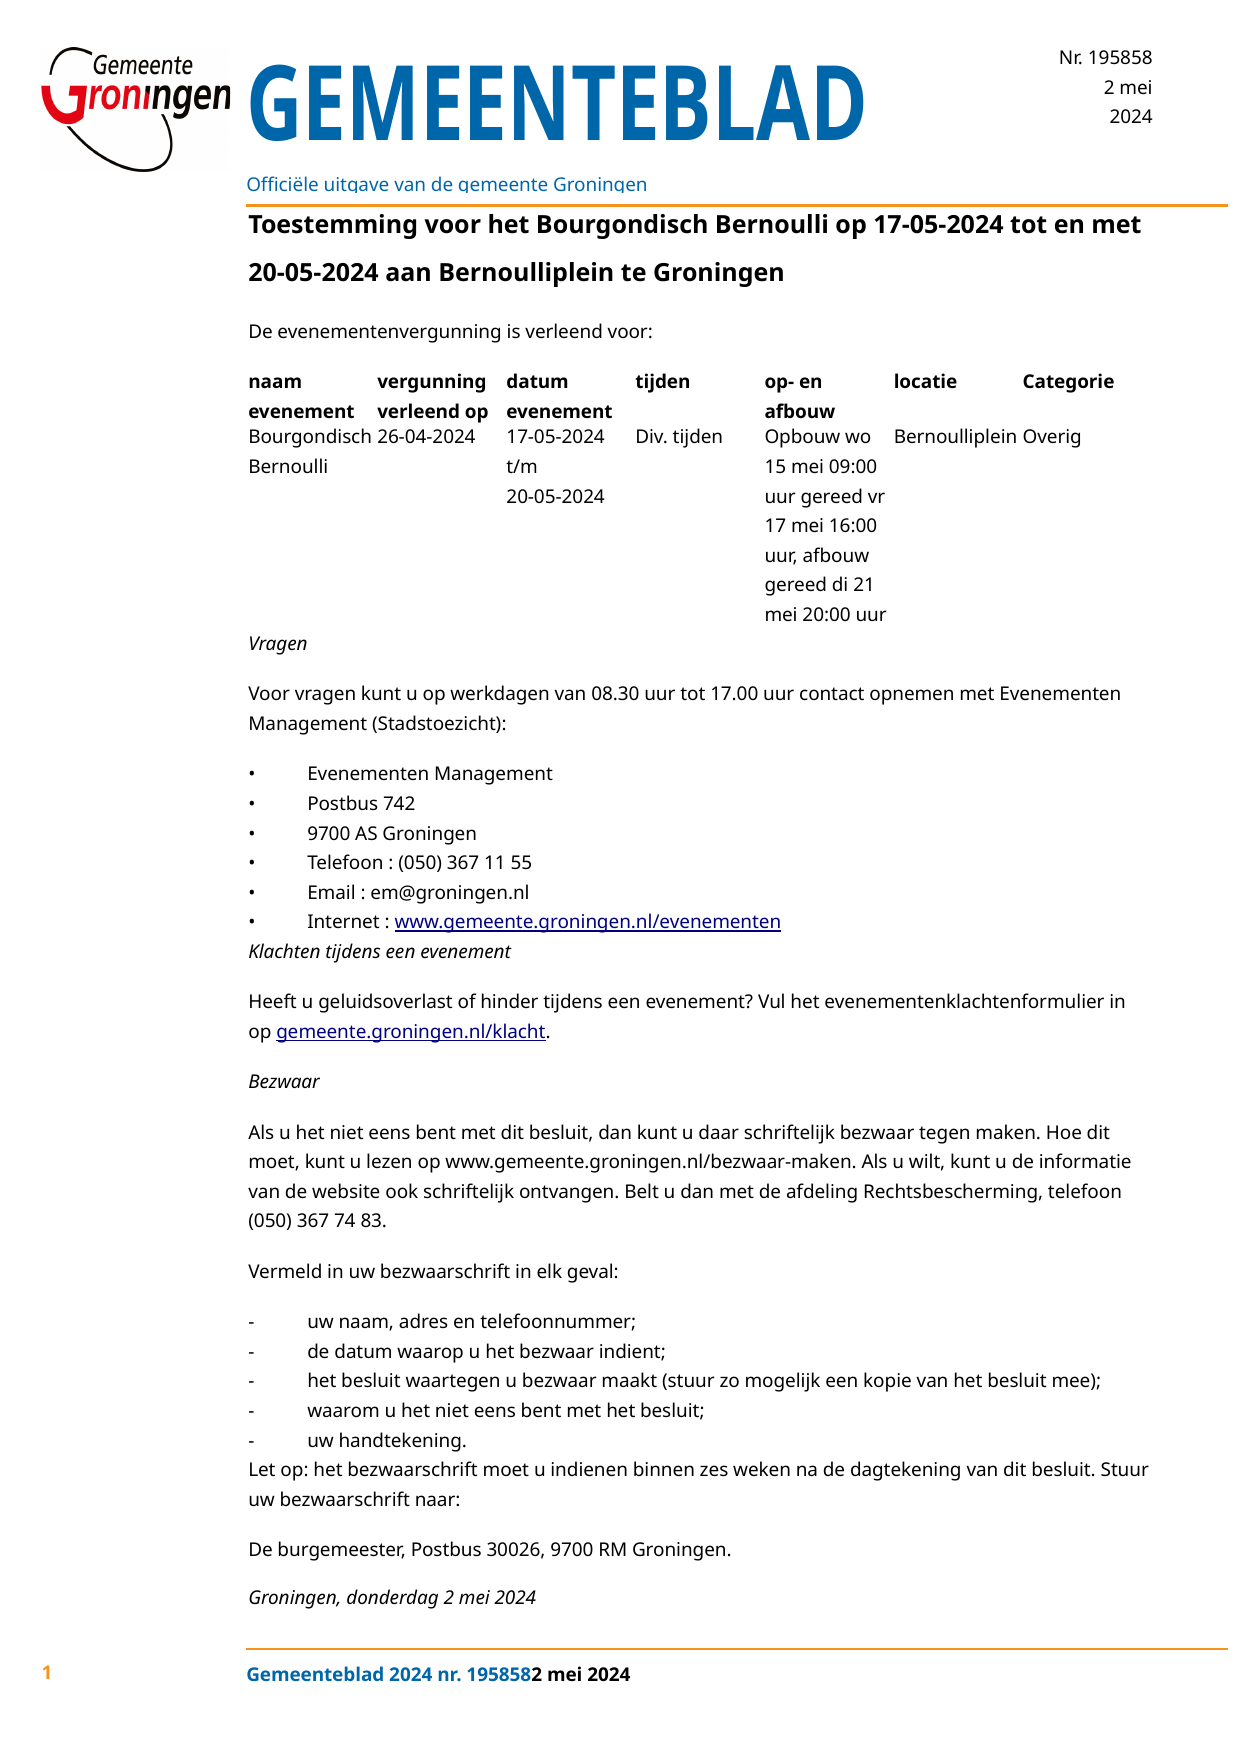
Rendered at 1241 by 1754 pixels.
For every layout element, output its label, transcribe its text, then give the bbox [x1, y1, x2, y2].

text Toestemming voor het Bourgondisch Bernoulli op 17-05-2024 tot en met 20-05-2024 aan Bernoulliplein te Groningen [248, 207, 1152, 288]
table_header Categorie [1023, 369, 1152, 424]
text Let op: het bezwaarschrift moet u indienen binnen zes weken na de dagtekening van dit besluit. Stuur uw bezwaarschrift naar: [248, 1456, 1152, 1512]
table_header vergunning verleend op [377, 369, 506, 424]
table_cell Opbouw wo 15 mei 09:00 uur gereed vr 17 mei 16:00 uur, afbouw gereed di 21 mei 20:00 uur [764, 424, 893, 627]
list waarom u het niet eens bent met het besluit; [248, 1397, 1152, 1423]
list Email : em@groningen.nl [248, 879, 1152, 905]
text Voor vragen kunt u op werkdagen van 08.30 uur tot 17.00 uur contact opnemen met Evenementen Management (Stadstoezicht): [248, 681, 1152, 736]
text De evenementenvergunning is verleend voor: [248, 318, 1152, 344]
list Internet : www.gemeente.groningen.nl/evenementen [248, 908, 1152, 934]
text Als u het niet eens bent met dit besluit, dan kunt u daar schriftelijk bezwaar tegen maken. Hoe dit moet, kunt u lezen op www.gemeente.groningen.nl/bezwaar-maken. Als u wilt, kunt u de informatie van de website ook schriftelijk ontvangen. Belt u dan met de afdeling Rechtsbescherming, telefoon (050) 367 74 83. [248, 1119, 1152, 1233]
text Klachten tijdens een evenement [248, 938, 1152, 964]
list uw handtekening. [248, 1427, 1152, 1453]
list Telefoon : (050) 367 11 55 [248, 849, 1152, 875]
picture [41, 47, 231, 172]
table_header op- en afbouw [764, 369, 893, 424]
list Postbus 742 [248, 790, 1152, 816]
table_header locatie [894, 369, 1022, 424]
table_cell 26-04-2024 [377, 424, 506, 627]
table_cell Bernoulliplein [894, 424, 1022, 627]
list het besluit waartegen u bezwaar maakt (stuur zo mogelijk een kopie van het besluit mee); [248, 1368, 1152, 1393]
table_cell 17-05-2024 t/m 20-05-2024 [506, 424, 635, 627]
list 9700 AS Groningen [248, 820, 1152, 846]
text Groningen, donderdag 2 mei 2024 [248, 1584, 1152, 1610]
list de datum waarop u het bezwaar indient; [248, 1338, 1152, 1364]
text Bezwaar [248, 1068, 1152, 1094]
text De burgemeester, Postbus 30026, 9700 RM Groningen. [248, 1536, 1152, 1562]
table_cell Bourgondisch Bernoulli [248, 424, 377, 627]
text Vermeld in uw bezwaarschrift in elk geval: [248, 1258, 1152, 1284]
table_header tijden [635, 369, 764, 424]
table_header naam evenement [248, 369, 377, 424]
table_header datum evenement [506, 369, 635, 424]
list Evenementen Management [248, 761, 1152, 786]
text Vragen [248, 630, 1152, 656]
list uw naam, adres en telefoonnummer; [248, 1308, 1152, 1334]
table_cell Overig [1023, 424, 1152, 627]
table_cell Div. tijden [635, 424, 764, 627]
text Heeft u geluidsoverlast of hinder tijdens een evenement? Vul het evenementenklachtenformulier in op gemeente.groningen.nl/klacht. [248, 988, 1152, 1044]
